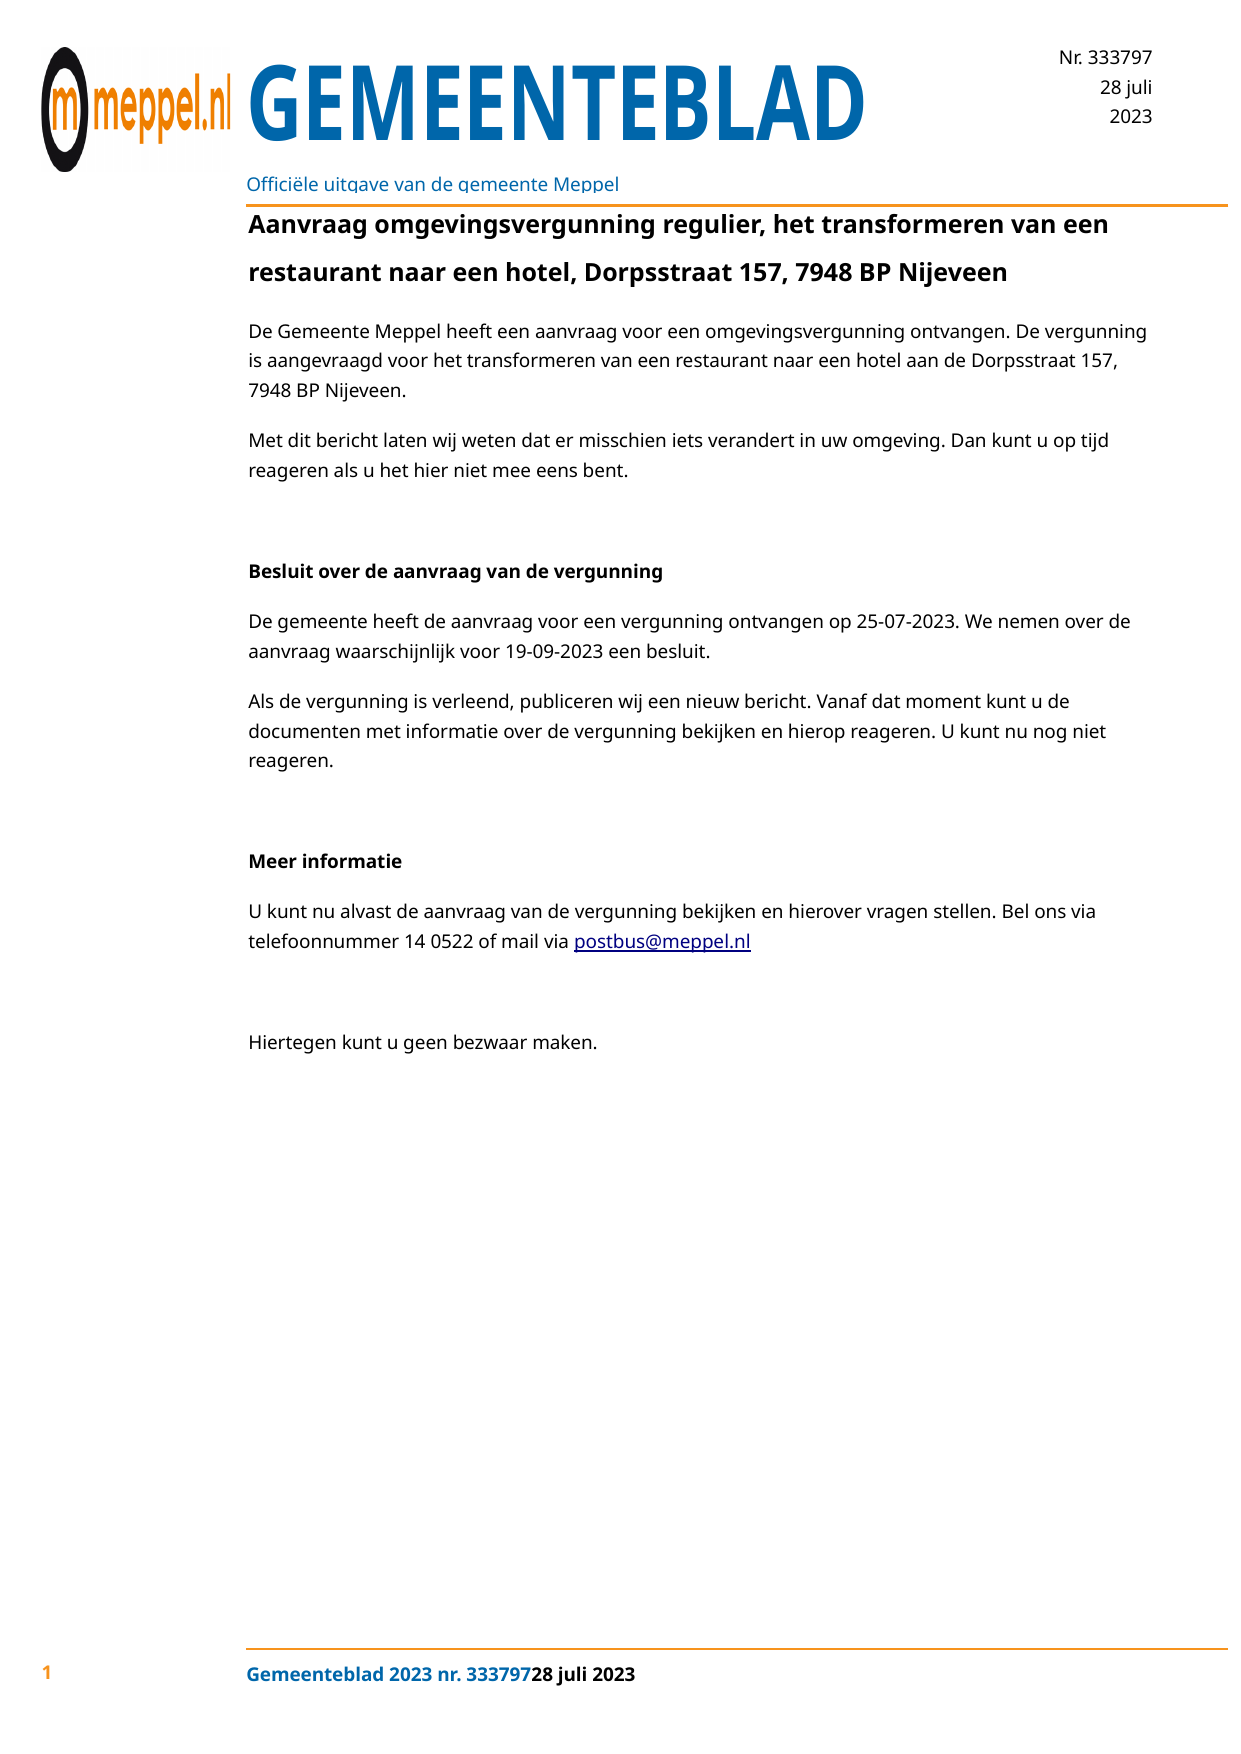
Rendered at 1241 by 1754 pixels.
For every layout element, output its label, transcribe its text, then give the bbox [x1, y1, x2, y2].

text Besluit over de aanvraag van de vergunning [248, 558, 1152, 584]
picture [41, 47, 231, 172]
text Hiertegen kunt u geen bezwaar maken. [248, 1029, 1152, 1055]
text Met dit bericht laten wij weten dat er misschien iets verandert in uw omgeving. Dan kunt u op tijd reageren als u het hier niet mee eens bent. [248, 427, 1152, 483]
text De gemeente heeft de aanvraag voor een vergunning ontvangen op 25-07-2023. We nemen over de aanvraag waarschijnlijk voor 19-09-2023 een besluit. [248, 608, 1152, 664]
text U kunt nu alvast de aanvraag van de vergunning bekijken en hierover vragen stellen. Bel ons via telefoonnummer 14 0522 of mail via postbus@meppel.nl [248, 899, 1152, 954]
text Aanvraag omgevingsvergunning regulier, het transformeren van een restaurant naar een hotel, Dorpsstraat 157, 7948 BP Nijeveen [248, 207, 1152, 288]
text Als de vergunning is verleend, publiceren wij een nieuw bericht. Vanaf dat moment kunt u de documenten met informatie over de vergunning bekijken en hierop reageren. U kunt nu nog niet reageren. [248, 688, 1152, 773]
text Meer informatie [248, 848, 1152, 874]
text De Gemeente Meppel heeft een aanvraag voor een omgevingsvergunning ontvangen. De vergunning is aangevraagd voor het transformeren van een restaurant naar een hotel aan de Dorpsstraat 157, 7948 BP Nijeveen. [248, 318, 1152, 403]
